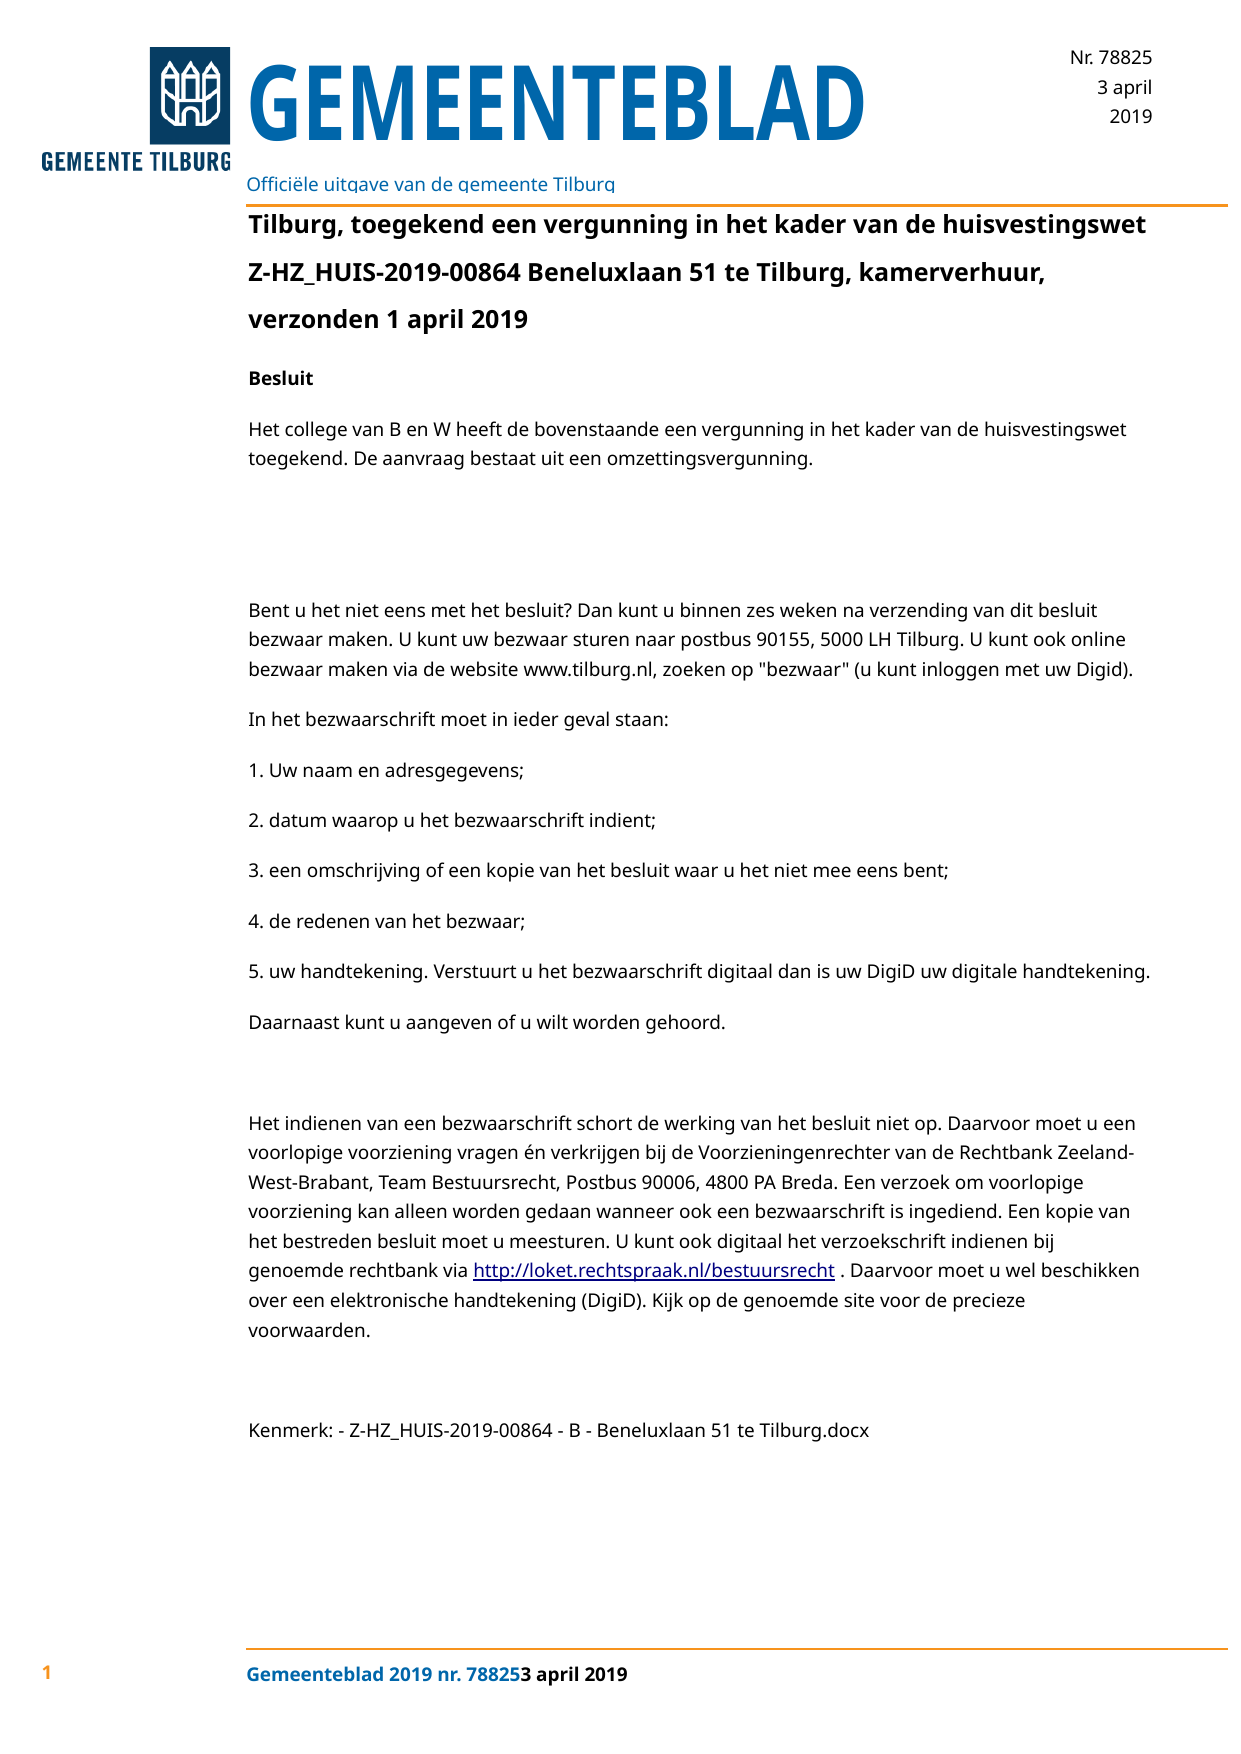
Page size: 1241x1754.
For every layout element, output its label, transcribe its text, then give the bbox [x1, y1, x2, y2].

text 1. Uw naam en adresgegevens; [248, 757, 1152, 782]
text Bent u het niet eens met het besluit? Dan kunt u binnen zes weken na verzending van dit besluit bezwaar maken. U kunt uw bezwaar sturen naar postbus 90155, 5000 LH Tilburg. U kunt ook online bezwaar maken via de website www.tilburg.nl, zoeken op "bezwaar" (u kunt inloggen met uw Digid). [248, 597, 1152, 682]
picture [41, 47, 231, 172]
text 4. de redenen van het bezwaar; [248, 908, 1152, 934]
text 3. een omschrijving of een kopie van het besluit waar u het niet mee eens bent; [248, 858, 1152, 883]
text Het college van B en W heeft de bovenstaande een vergunning in het kader van de huisvestingswet toegekend. De aanvraag bestaat uit een omzettingsvergunning. [248, 416, 1152, 471]
text 2. datum waarop u het bezwaarschrift indient; [248, 807, 1152, 833]
text Besluit [248, 366, 1152, 391]
text Het indienen van een bezwaarschrift schort de werking van het besluit niet op. Daarvoor moet u een voorlopige voorziening vragen én verkrijgen bij de Voorzieningenrechter van de Rechtbank Zeeland-West-Brabant, Team Bestuursrecht, Postbus 90006, 4800 PA Breda. Een verzoek om voorlopige voorziening kan alleen worden gedaan wanneer ook een bezwaarschrift is ingediend. Een kopie van het bestreden besluit moet u meesturen. U kunt ook digitaal het verzoekschrift indienen bij genoemde rechtbank via http://loket.rechtspraak.nl/bestuursrecht . Daarvoor moet u wel beschikken over een elektronische handtekening (DigiD). Kijk op de genoemde site voor de precieze voorwaarden. [248, 1110, 1152, 1342]
text Daarnaast kunt u aangeven of u wilt worden gehoord. [248, 1009, 1152, 1034]
text 5. uw handtekening. Verstuurt u het bezwaarschrift digitaal dan is uw DigiD uw digitale handtekening. [248, 958, 1152, 984]
text In het bezwaarschrift moet in ieder geval staan: [248, 706, 1152, 732]
text Tilburg, toegekend een vergunning in het kader van de huisvestingswet Z-HZ_HUIS-2019-00864 Beneluxlaan 51 te Tilburg, kamerverhuur, verzonden 1 april 2019 [248, 207, 1152, 336]
text Kenmerk: - Z-HZ_HUIS-2019-00864 - B - Beneluxlaan 51 te Tilburg.docx [248, 1418, 1152, 1443]
